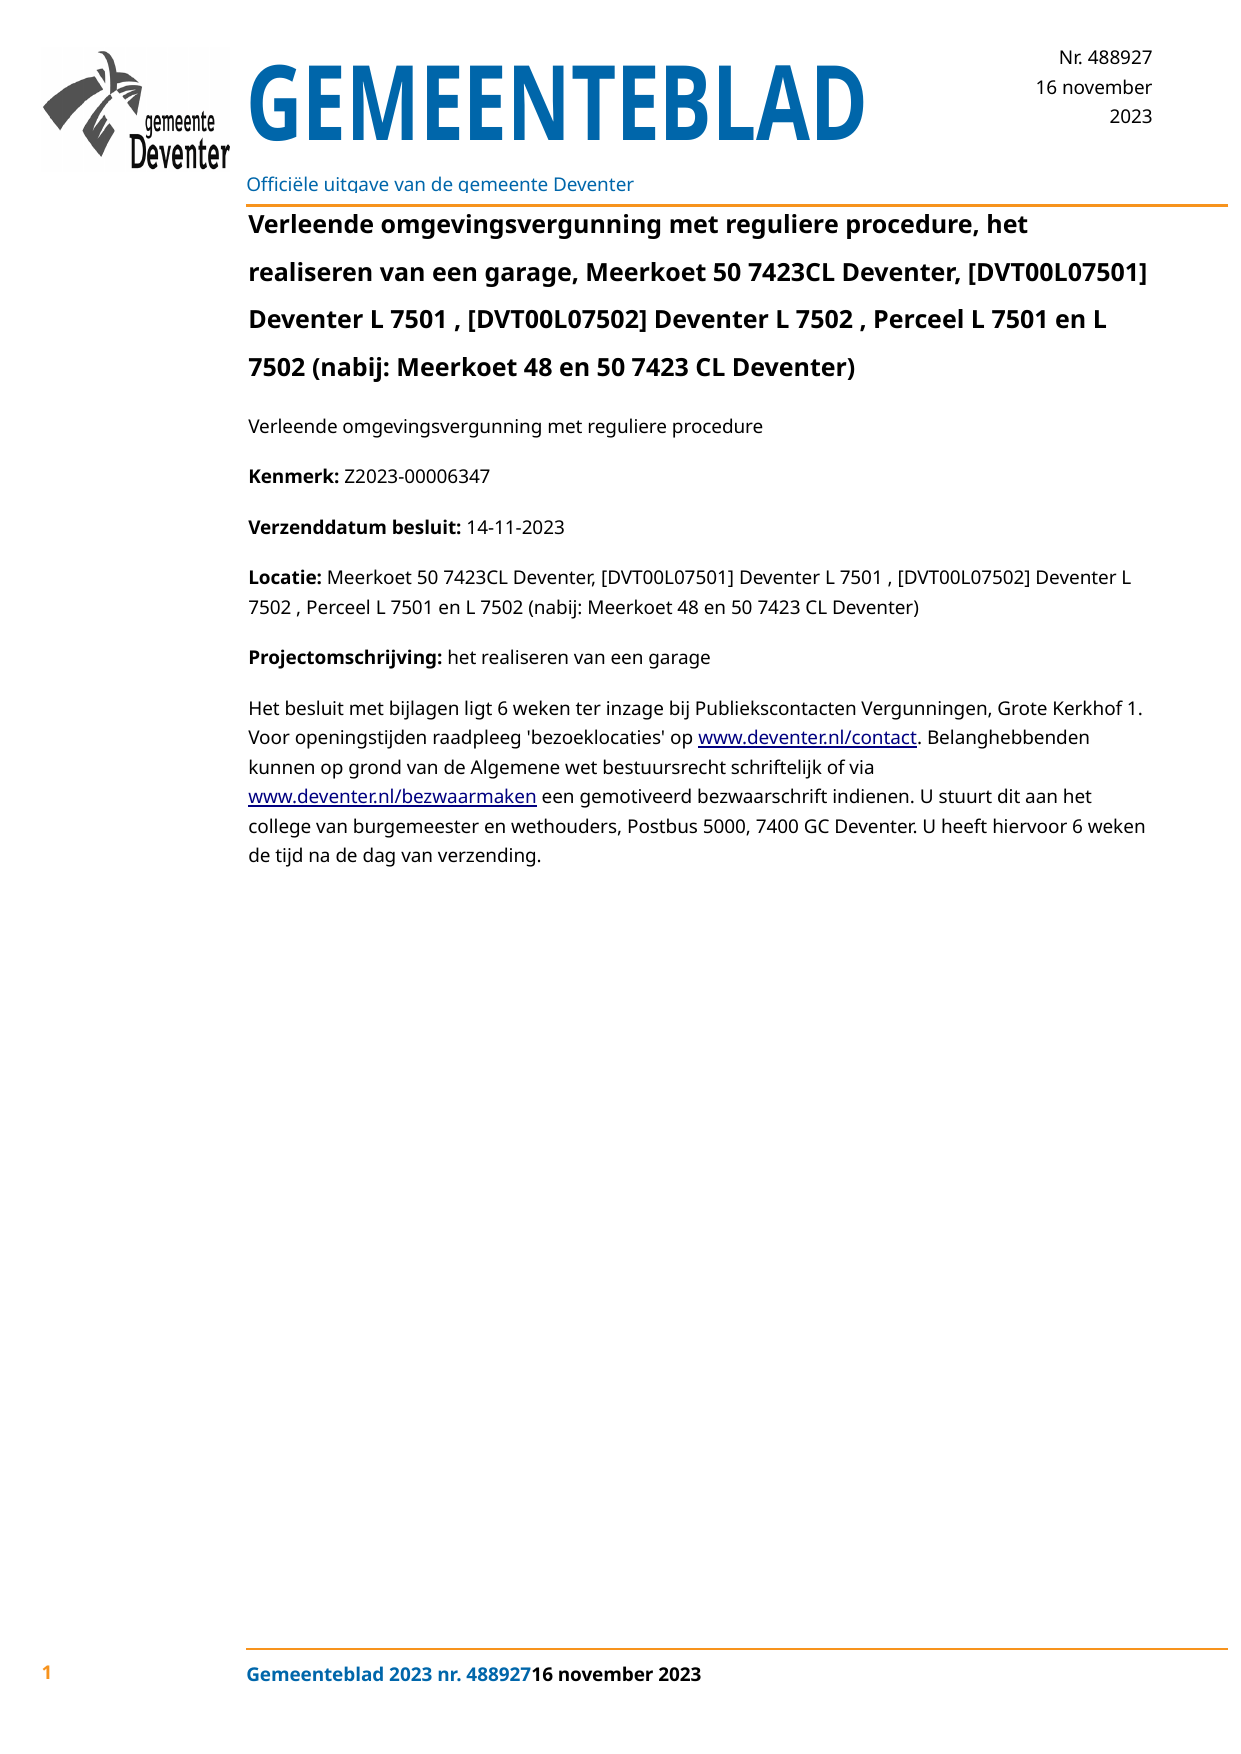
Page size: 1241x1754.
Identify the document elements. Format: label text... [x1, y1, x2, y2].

text Projectomschrijving: het realiseren van een garage [248, 644, 1152, 670]
text Het besluit met bijlagen ligt 6 weken ter inzage bij Publiekscontacten Vergunningen, Grote Kerkhof 1. Voor openingstijden raadpleeg 'bezoeklocaties' op www.deventer.nl/contact. Belanghebbenden kunnen op grond van de Algemene wet bestuursrecht schriftelijk of via www.deventer.nl/bezwaarmaken een gemotiveerd bezwaarschrift indienen. U stuurt dit aan het college van burgemeester en wethouders, Postbus 5000, 7400 GC Deventer. U heeft hiervoor 6 weken de tijd na de dag van verzending. [248, 695, 1152, 868]
text Locatie: Meerkoet 50 7423CL Deventer, [DVT00L07501] Deventer L 7501 , [DVT00L07502] Deventer L 7502 , Perceel L 7501 en L 7502 (nabij: Meerkoet 48 en 50 7423 CL Deventer) [248, 564, 1152, 620]
picture [41, 47, 231, 172]
text Verleende omgevingsvergunning met reguliere procedure, het realiseren van een garage, Meerkoet 50 7423CL Deventer, [DVT00L07501] Deventer L 7501 , [DVT00L07502] Deventer L 7502 , Perceel L 7501 en L 7502 (nabij: Meerkoet 48 en 50 7423 CL Deventer) [248, 207, 1152, 384]
text Verleende omgevingsvergunning met reguliere procedure [248, 413, 1152, 439]
text Kenmerk: Z2023-00006347 [248, 463, 1152, 489]
text Verzenddatum besluit: 14-11-2023 [248, 514, 1152, 540]
